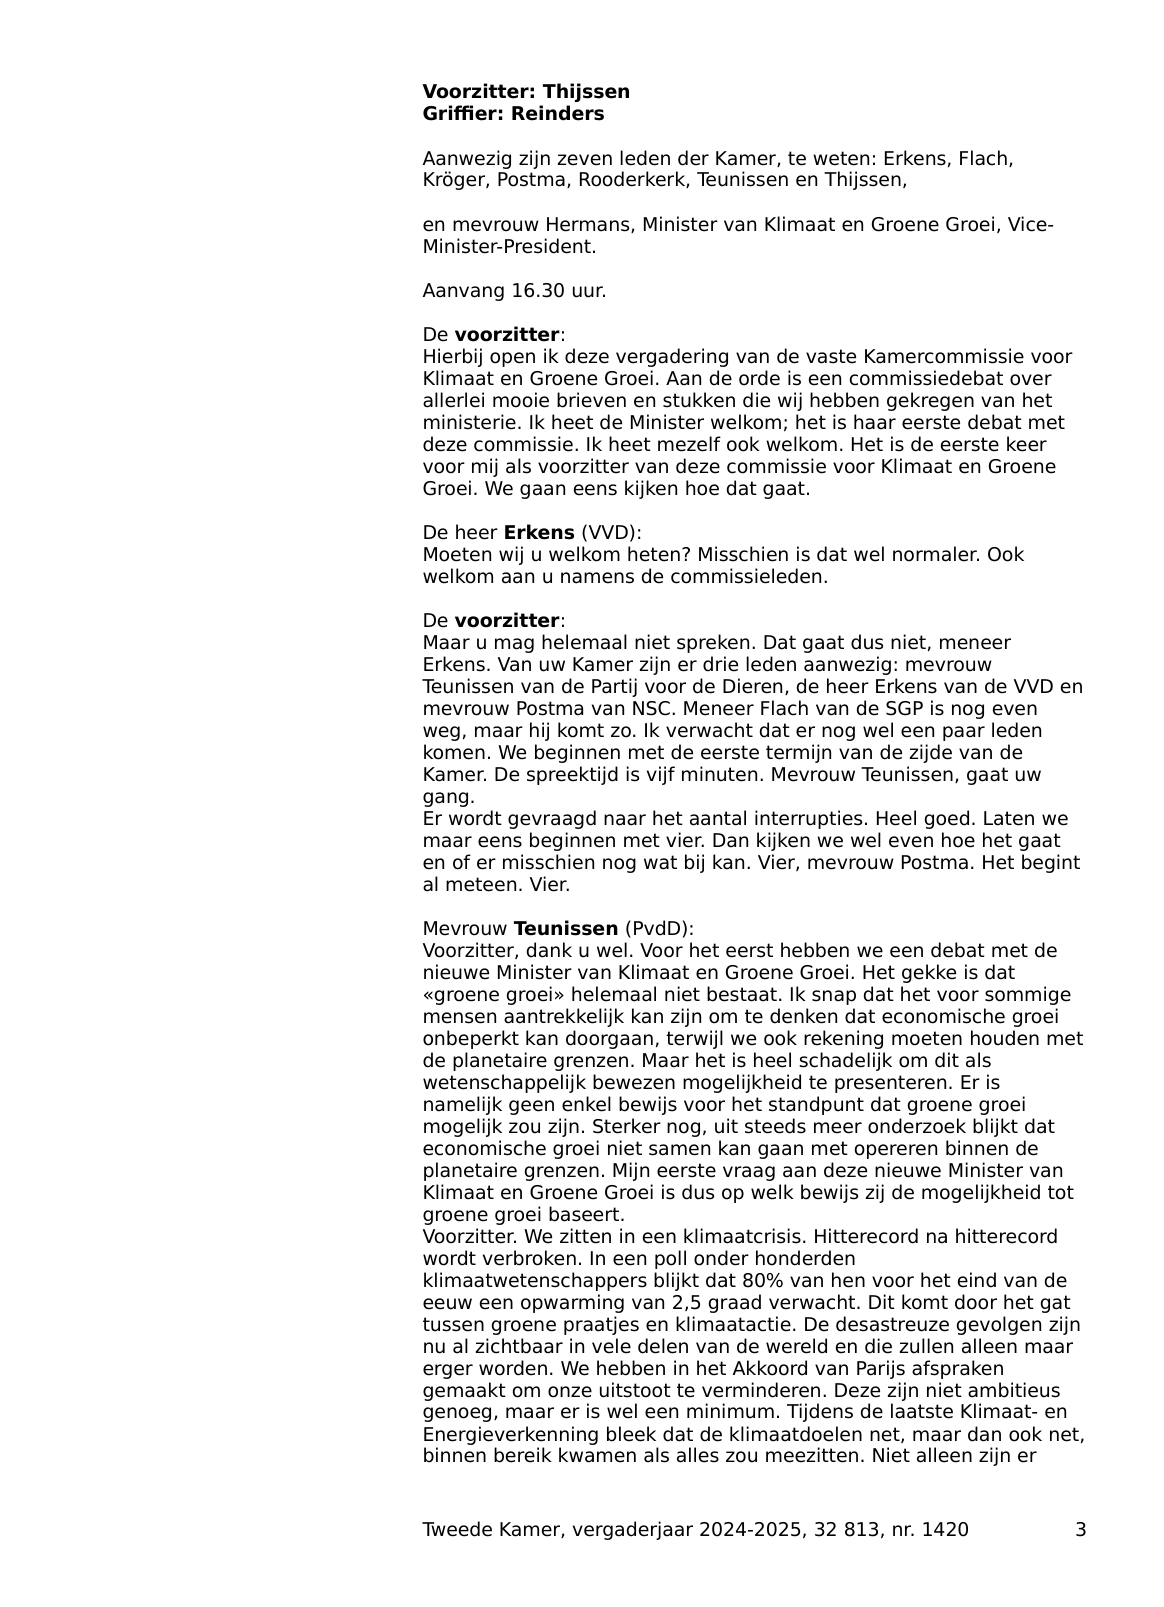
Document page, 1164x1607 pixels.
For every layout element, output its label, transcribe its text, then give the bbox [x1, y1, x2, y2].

text De voorzitter: [422, 324, 1087, 346]
text Voorzitter, dank u wel. Voor het eerst hebben we een debat met de nieuwe Minister van Klimaat en Groene Groei. Het gekke is dat «groene groei» helemaal niet bestaat. Ik snap dat het voor sommige mensen aantrekkelijk kan zijn om te denken dat economische groei onbeperkt kan doorgaan, terwijl we ook rekening moeten houden met de planetaire grenzen. Maar het is heel schadelijk om dit als wetenschappelijk bewezen mogelijkheid te presenteren. Er is namelijk geen enkel bewijs voor het standpunt dat groene groei mogelijk zou zijn. Sterker nog, uit steeds meer onderzoek blijkt dat economische groei niet samen kan gaan met opereren binnen de planetaire grenzen. Mijn eerste vraag aan deze nieuwe Minister van Klimaat en Groene Groei is dus op welk bewijs zij de mogelijkheid tot groene groei baseert. [422, 940, 1087, 1226]
text Voorzitter. We zitten in een klimaatcrisis. Hitterecord na hitterecord wordt verbroken. In een poll onder honderden klimaatwetenschappers blijkt dat 80% van hen voor het eind van de eeuw een opwarming van 2,5 graad verwacht. Dit komt door het gat tussen groene praatjes en klimaatactie. De desastreuze gevolgen zijn nu al zichtbaar in vele delen van de wereld en die zullen alleen maar erger worden. We hebben in het Akkoord van Parijs afspraken gemaakt om onze uitstoot te verminderen. Deze zijn niet ambitieus genoeg, maar er is wel een minimum. Tijdens de laatste Klimaat- en Energieverkenning bleek dat de klimaatdoelen net, maar dan ook net, binnen bereik kwamen als alles zou meezitten. Niet alleen zijn er [422, 1226, 1087, 1467]
text Er wordt gevraagd naar het aantal interrupties. Heel goed. Laten we maar eens beginnen met vier. Dan kijken we wel even hoe het gaat en of er misschien nog wat bij kan. Vier, mevrouw Postma. Het begint al meteen. Vier. [422, 808, 1087, 896]
text Moeten wij u welkom heten? Misschien is dat wel normaler. Ook welkom aan u namens de commissieleden. [422, 544, 1087, 588]
text De voorzitter: [422, 610, 1087, 632]
text Voorzitter: Thijssen [422, 81, 1087, 103]
text Griffier: Reinders [422, 103, 1087, 125]
text Aanwezig zijn zeven leden der Kamer, te weten: Erkens, Flach, Kröger, Postma, Rooderkerk, Teunissen en Thijssen, [422, 147, 1087, 191]
text Maar u mag helemaal niet spreken. Dat gaat dus niet, meneer Erkens. Van uw Kamer zijn er drie leden aanwezig: mevrouw Teunissen van de Partij voor de Dieren, de heer Erkens van de VVD en mevrouw Postma van NSC. Meneer Flach van de SGP is nog even weg, maar hij komt zo. Ik verwacht dat er nog wel een paar leden komen. We beginnen met de eerste termijn van de zijde van de Kamer. De spreektijd is vijf minuten. Mevrouw Teunissen, gaat uw gang. [422, 632, 1087, 808]
text Mevrouw Teunissen (PvdD): [422, 918, 1087, 940]
text Aanvang 16.30 uur. [422, 280, 1087, 302]
text De heer Erkens (VVD): [422, 522, 1087, 544]
text Hierbij open ik deze vergadering van de vaste Kamercommissie voor Klimaat en Groene Groei. Aan de orde is een commissiedebat over allerlei mooie brieven en stukken die wij hebben gekregen van het ministerie. Ik heet de Minister welkom; het is haar eerste debat met deze commissie. Ik heet mezelf ook welkom. Het is de eerste keer voor mij als voorzitter van deze commissie voor Klimaat en Groene Groei. We gaan eens kijken hoe dat gaat. [422, 346, 1087, 500]
text en mevrouw Hermans, Minister van Klimaat en Groene Groei, Vice-Minister-President. [422, 213, 1087, 257]
